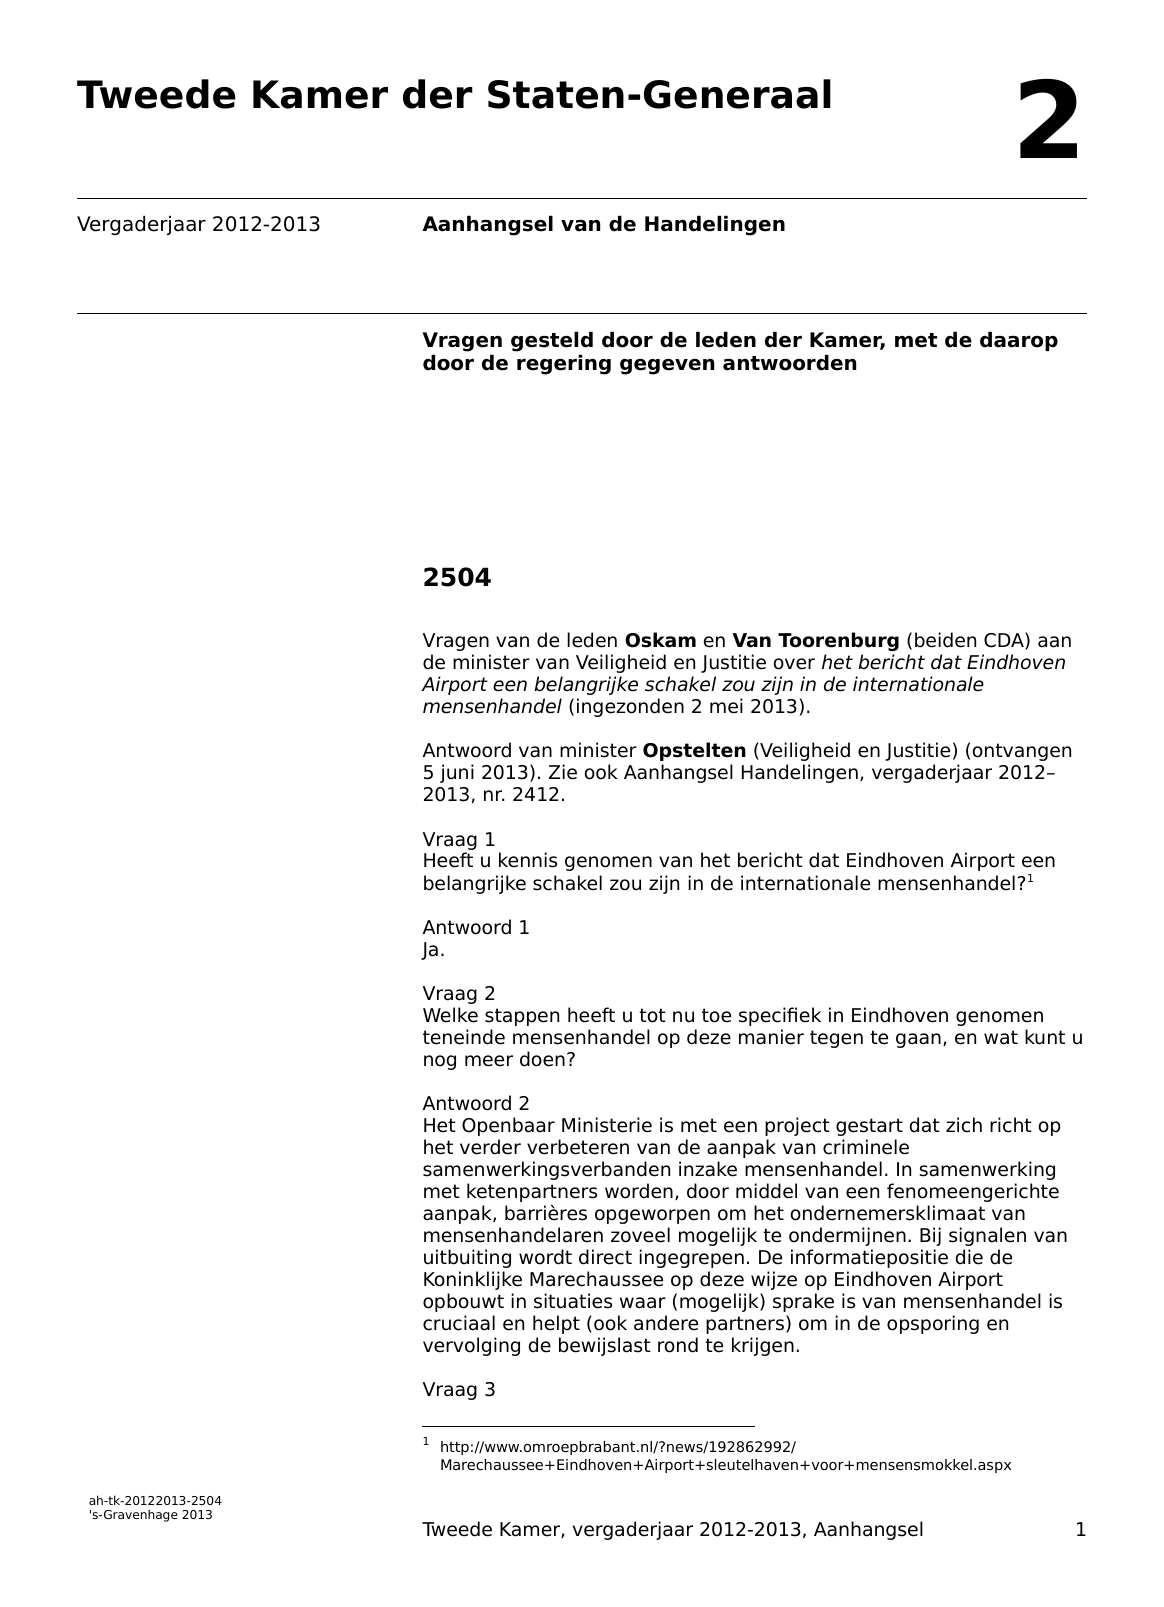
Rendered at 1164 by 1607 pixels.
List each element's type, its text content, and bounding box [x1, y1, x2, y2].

text Vraag 1 [422, 828, 1087, 850]
table_cell Vergaderjaar 2012-2013 [77, 199, 422, 313]
text 2504 [422, 563, 1087, 592]
text ah-tk-20122013-2504 [88, 1494, 323, 1508]
table_cell Vragen gesteld door de leden der Kamer, met de daarop door de regering gegeven antwoorden [422, 314, 1087, 375]
table_cell Aanhangsel van de Handelingen [422, 199, 1087, 313]
table_cell [77, 314, 422, 375]
text Vraag 3 [422, 1379, 1087, 1401]
table_header Tweede Kamer der Staten-Generaal [77, 59, 886, 198]
text Welke stappen heeft u tot nu toe specifiek in Eindhoven genomen teneinde mensenhandel op deze manier tegen te gaan, en wat kunt u nog meer doen? [422, 1005, 1087, 1071]
text Antwoord 1 [422, 917, 1087, 938]
text 's-Gravenhage 2013 [88, 1508, 323, 1522]
text Het Openbaar Ministerie is met een project gestart dat zich richt op het verder verbeteren van de aanpak van criminele samenwerkingsverbanden inzake mensenhandel. In samenwerking met ketenpartners worden, door middel van een fenomeengerichte aanpak, barrières opgeworpen om het ondernemersklimaat van mensenhandelaren zoveel mogelijk te ondermijnen. Bij signalen van uitbuiting wordt direct ingegrepen. De informatiepositie die de Koninklijke Marechaussee op deze wijze op Eindhoven Airport opbouwt in situaties waar (mogelijk) sprake is van mensenhandel is cruciaal en helpt (ook andere partners) om in de opsporing en vervolging de bewijslast rond te krijgen. [422, 1115, 1087, 1357]
text http://www.omroepbrabant.nl/?news/192862992/Marechaussee+Eindhoven+Airport+sleutelhaven+voor+mensensmokkel.aspx [422, 1435, 1087, 1474]
text Heeft u kennis genomen van het bericht dat Eindhoven Airport een belangrijke schakel zou zijn in de internationale mensenhandel? [422, 850, 1087, 894]
text Vraag 2 [422, 983, 1087, 1005]
text Ja. [422, 938, 1087, 961]
text Vragen van de leden Oskam en Van Toorenburg (beiden CDA) aan de minister van Veiligheid en Justitie over het bericht dat Eindhoven Airport een belangrijke schakel zou zijn in de internationale mensenhandel (ingezonden 2 mei 2013). [422, 630, 1087, 718]
text Antwoord 2 [422, 1093, 1087, 1115]
table_header 2 [886, 59, 1087, 198]
text Antwoord van minister Opstelten (Veiligheid en Justitie) (ontvangen 5 juni 2013). Zie ook Aanhangsel Handelingen, vergaderjaar 2012–2013, nr. 2412. [422, 740, 1087, 806]
